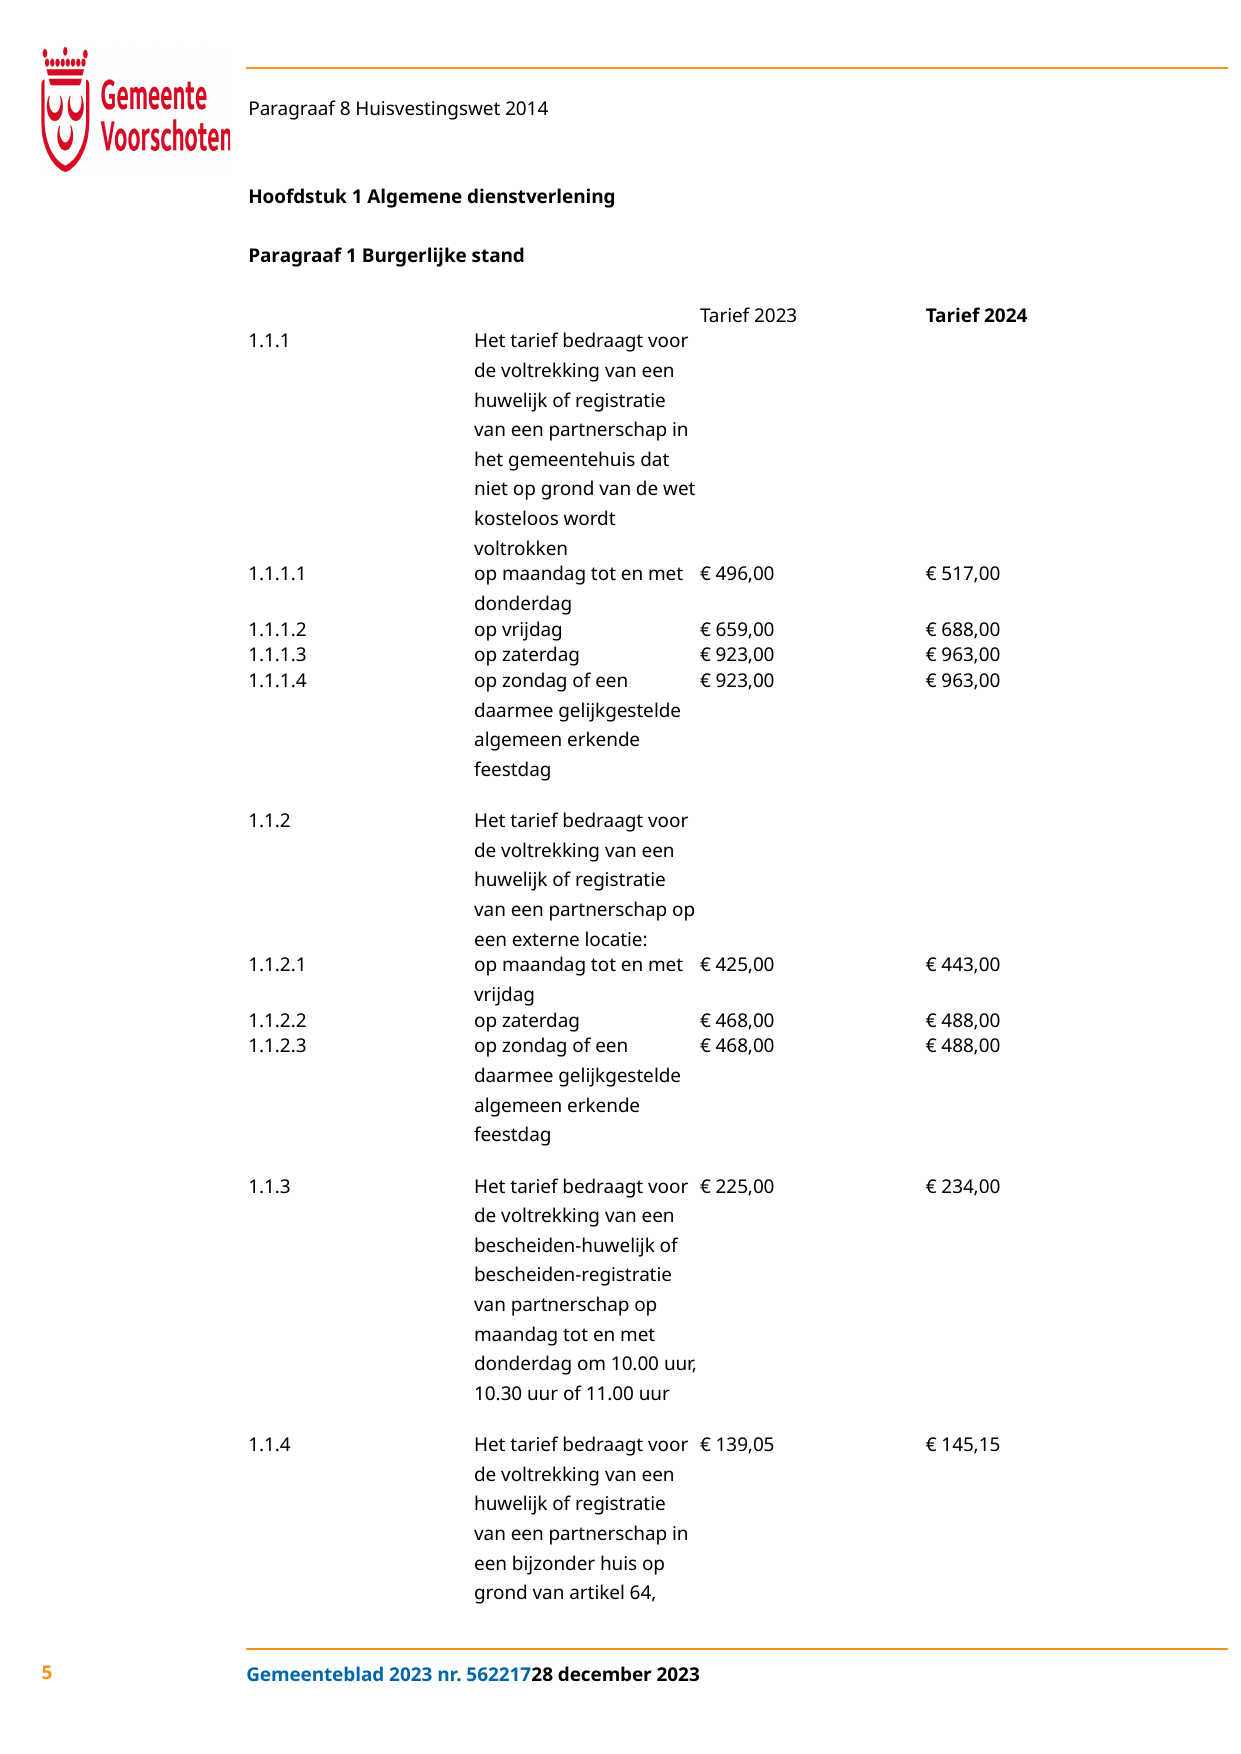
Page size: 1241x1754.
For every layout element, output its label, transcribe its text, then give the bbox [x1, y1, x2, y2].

table_cell [700, 782, 926, 807]
table_cell 1.1.1.3 [248, 642, 474, 667]
table_cell € 234,00 [926, 1173, 1152, 1406]
table_cell Het tarief bedraagt voor de voltrekking van een huwelijk of registratie van een partnerschap op een externe locatie: [474, 808, 700, 952]
table_cell € 443,00 [926, 952, 1152, 1007]
table_cell op maandag tot en met vrijdag [474, 952, 700, 1007]
table_cell [474, 1406, 700, 1431]
table_cell € 923,00 [700, 667, 926, 782]
table_cell € 425,00 [700, 952, 926, 1007]
table_cell € 496,00 [700, 561, 926, 616]
text Paragraaf 1 Burgerlijke stand [248, 243, 1152, 268]
table_cell [248, 782, 474, 807]
table_cell 1.1.4 [248, 1431, 474, 1605]
table_cell [926, 808, 1152, 952]
table_cell op zondag of een daarmee gelijkgestelde algemeen erkende feestdag [474, 667, 700, 782]
table_cell € 145,15 [926, 1431, 1152, 1605]
table_header Tarief 2023 [700, 302, 926, 328]
table_cell 1.1.2.1 [248, 952, 474, 1007]
table_cell € 963,00 [926, 667, 1152, 782]
table_cell € 659,00 [700, 616, 926, 642]
table_cell Het tarief bedraagt voor de voltrekking van een huwelijk of registratie van een partnerschap in een bijzonder huis op grond van artikel 64, [474, 1431, 700, 1605]
table_cell [926, 328, 1152, 561]
text Paragraaf 8 Huisvestingswet 2014 [248, 95, 1152, 121]
table_cell [700, 328, 926, 561]
table_cell [700, 1406, 926, 1431]
table_cell [248, 1147, 474, 1173]
table_cell 1.1.1.1 [248, 561, 474, 616]
table_cell [474, 782, 700, 807]
table_header Tarief 2024 [926, 302, 1152, 328]
table_cell € 488,00 [926, 1033, 1152, 1147]
table_cell Het tarief bedraagt voor de voltrekking van een huwelijk of registratie van een partnerschap in het gemeentehuis dat niet op grond van de wet kosteloos wordt voltrokken [474, 328, 700, 561]
table_cell Het tarief bedraagt voor de voltrekking van een bescheiden-huwelijk of bescheiden-registratie van partnerschap op maandag tot en met donderdag om 10.00 uur, 10.30 uur of 11.00 uur [474, 1173, 700, 1406]
table_header [474, 302, 700, 328]
table_cell [248, 1406, 474, 1431]
table_cell € 923,00 [700, 642, 926, 667]
text Hoofdstuk 1 Algemene dienstverlening [248, 183, 1152, 209]
table_cell € 139,05 [700, 1431, 926, 1605]
table_cell op zaterdag [474, 1007, 700, 1033]
table_cell 1.1.2.2 [248, 1007, 474, 1033]
table_cell [926, 1147, 1152, 1173]
table_cell [474, 1147, 700, 1173]
table_cell [926, 782, 1152, 807]
table_cell € 963,00 [926, 642, 1152, 667]
table_cell op zaterdag [474, 642, 700, 667]
picture [41, 47, 231, 172]
table_header [248, 302, 474, 328]
table_cell op vrijdag [474, 616, 700, 642]
table_cell € 688,00 [926, 616, 1152, 642]
table_cell 1.1.1.2 [248, 616, 474, 642]
table_cell € 468,00 [700, 1033, 926, 1147]
table_cell € 488,00 [926, 1007, 1152, 1033]
table_cell 1.1.2.3 [248, 1033, 474, 1147]
table_cell [700, 1147, 926, 1173]
table_cell 1.1.2 [248, 808, 474, 952]
table_cell [700, 808, 926, 952]
table_cell 1.1.3 [248, 1173, 474, 1406]
table_cell op maandag tot en met donderdag [474, 561, 700, 616]
table_cell € 225,00 [700, 1173, 926, 1406]
table_cell 1.1.1.4 [248, 667, 474, 782]
table_cell € 517,00 [926, 561, 1152, 616]
table_cell 1.1.1 [248, 328, 474, 561]
table_cell [926, 1406, 1152, 1431]
table_cell € 468,00 [700, 1007, 926, 1033]
table_cell op zondag of een daarmee gelijkgestelde algemeen erkende feestdag [474, 1033, 700, 1147]
